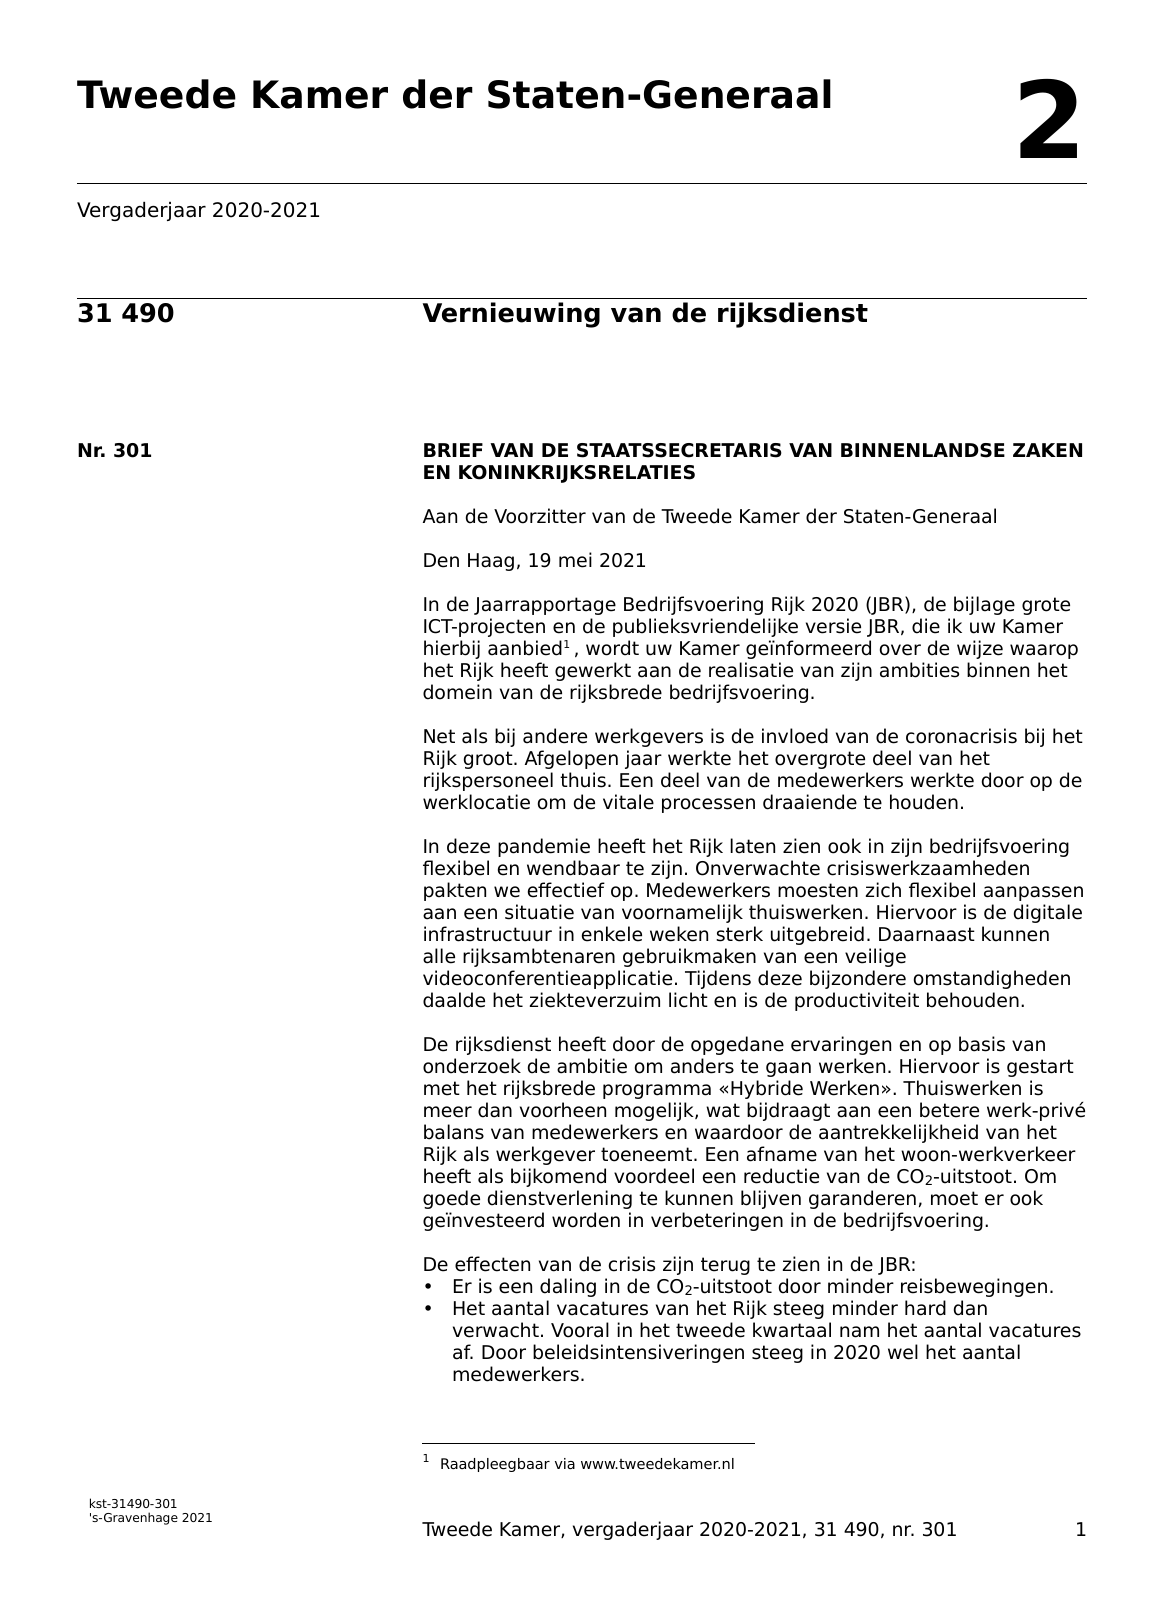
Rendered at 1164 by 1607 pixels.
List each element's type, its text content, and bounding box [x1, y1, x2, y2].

text Net als bij andere werkgevers is de invloed van de coronacrisis bij het Rijk groot. Afgelopen jaar werkte het overgrote deel van het rijkspersoneel thuis. Een deel van de medewerkers werkte door op de werklocatie om de vitale processen draaiende te houden. [422, 726, 1087, 814]
text De effecten van de crisis zijn terug te zien in de JBR: [422, 1254, 1087, 1276]
text Raadpleegbaar via www.tweedekamer.nl [422, 1452, 1087, 1474]
subtitle Nr. 301 BRIEF VAN DE STAATSSECRETARIS VAN BINNENLANDSE ZAKEN EN KONINKRIJKSRELATIES [77, 440, 1087, 484]
text • Er is een daling in de CO2-uitstoot door minder reisbewegingen. [422, 1276, 1087, 1298]
text • Het aantal vacatures van het Rijk steeg minder hard dan verwacht. Vooral in het tweede kwartaal nam het aantal vacatures af. Door beleidsintensiveringen steeg in 2020 wel het aantal medewerkers. [422, 1298, 1087, 1386]
text 's-Gravenhage 2021 [88, 1511, 323, 1525]
text kst-31490-301 [88, 1497, 323, 1511]
table_cell Vergaderjaar 2020-2021 [77, 184, 1087, 298]
text Aan de Voorzitter van de Tweede Kamer der Staten-Generaal [422, 506, 1087, 528]
text In de Jaarrapportage Bedrijfsvoering Rijk 2020 (JBR), de bijlage grote ICT-projecten en de publieksvriendelijke versie JBR, die ik uw Kamer hierbij aanbied, wordt uw Kamer geïnformeerd over de wijze waarop het Rijk heeft gewerkt aan de realisatie van zijn ambities binnen het domein van de rijksbrede bedrijfsvoering. [422, 594, 1087, 704]
subtitle 31 490 Vernieuwing van de rijksdienst [77, 299, 1087, 329]
text De rijksdienst heeft door de opgedane ervaringen en op basis van onderzoek de ambitie om anders te gaan werken. Hiervoor is gestart met het rijksbrede programma «Hybride Werken». Thuiswerken is meer dan voorheen mogelijk, wat bijdraagt aan een betere werk-privé balans van medewerkers en waardoor de aantrekkelijkheid van het Rijk als werkgever toeneemt. Een afname van het woon-werkverkeer heeft als bijkomend voordeel een reductie van de CO2-uitstoot. Om goede dienstverlening te kunnen blijven garanderen, moet er ook geïnvesteerd worden in verbeteringen in de bedrijfsvoering. [422, 1034, 1087, 1232]
text In deze pandemie heeft het Rijk laten zien ook in zijn bedrijfsvoering flexibel en wendbaar te zijn. Onverwachte crisiswerkzaamheden pakten we effectief op. Medewerkers moesten zich flexibel aanpassen aan een situatie van voornamelijk thuiswerken. Hiervoor is de digitale infrastructuur in enkele weken sterk uitgebreid. Daarnaast kunnen alle rijksambtenaren gebruikmaken van een veilige videoconferentieapplicatie. Tijdens deze bijzondere omstandigheden daalde het ziekteverzuim licht en is de productiviteit behouden. [422, 836, 1087, 1012]
text Den Haag, 19 mei 2021 [422, 550, 1087, 572]
table_header 2 [886, 59, 1087, 183]
table_header Tweede Kamer der Staten-Generaal [77, 59, 886, 183]
